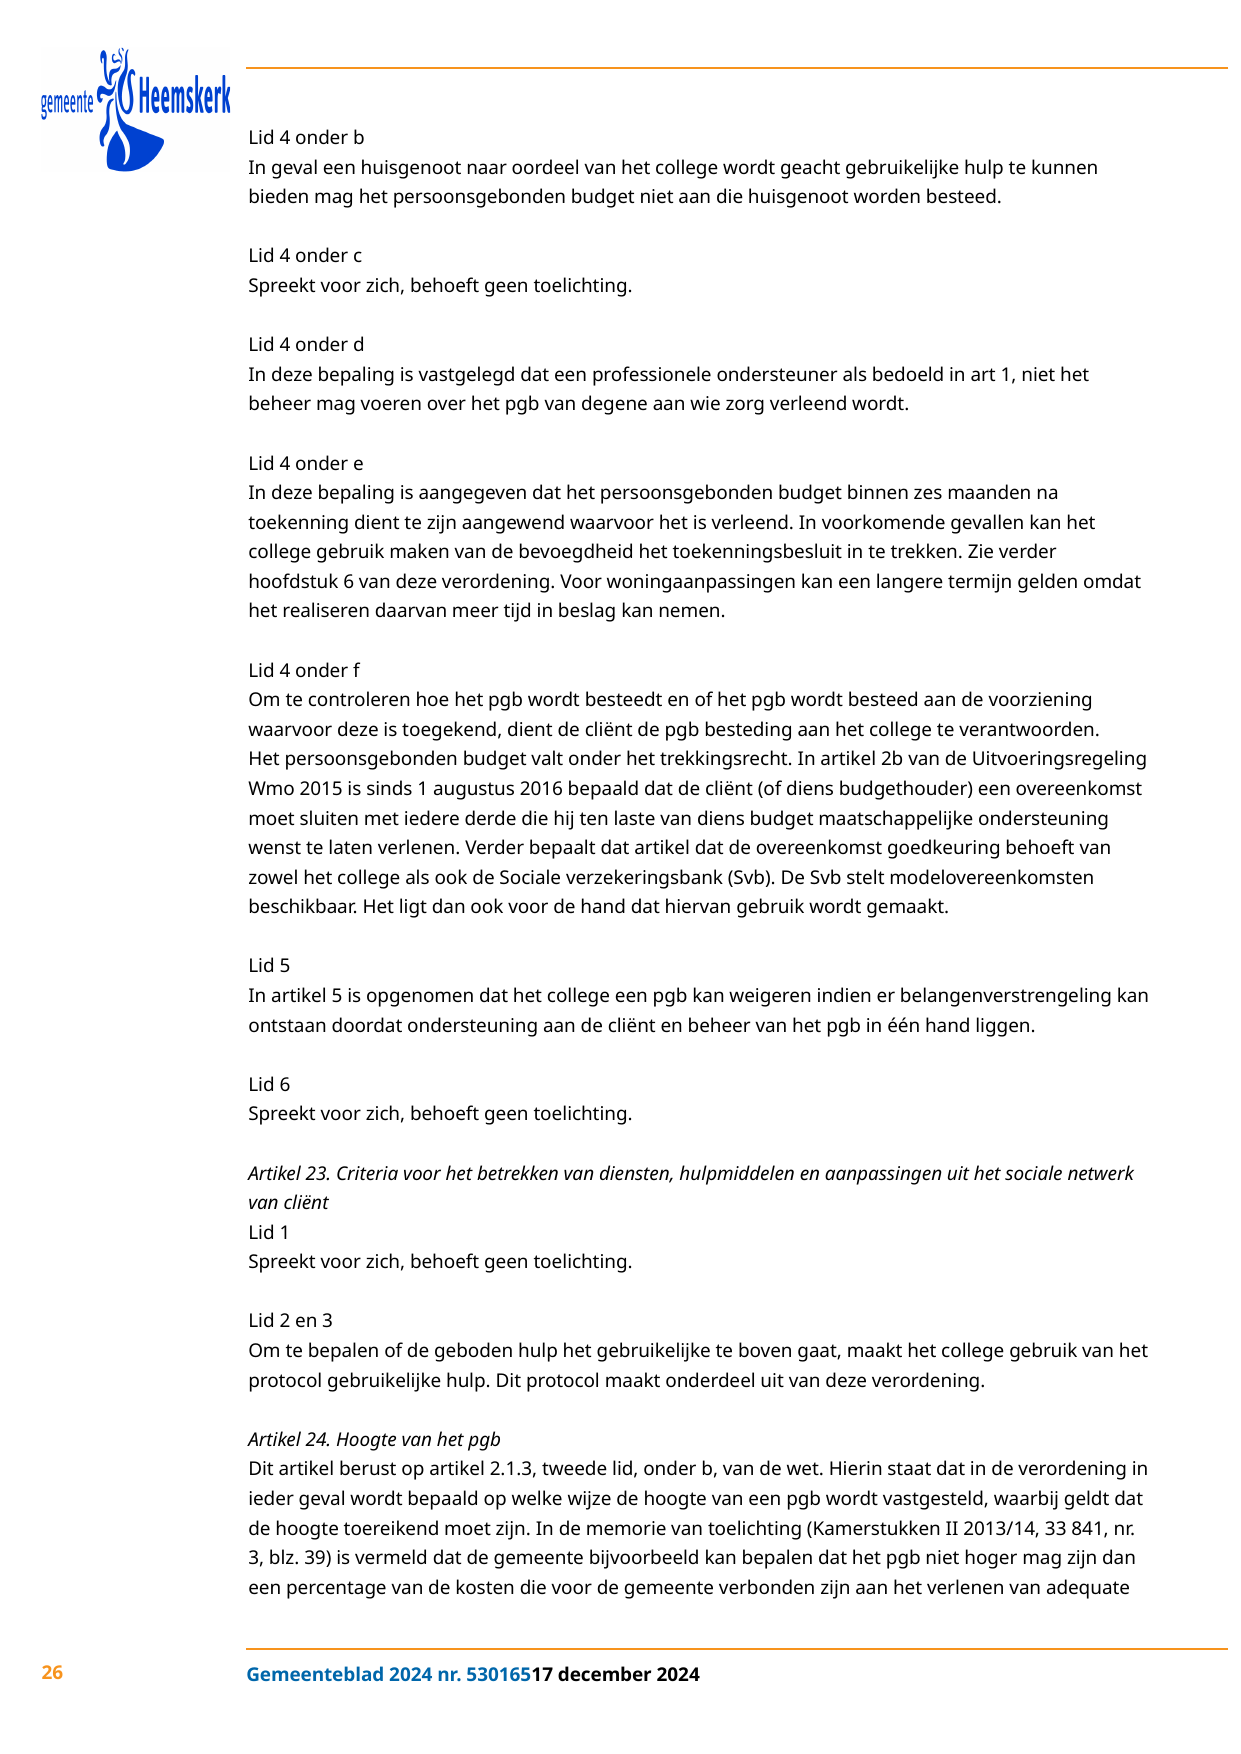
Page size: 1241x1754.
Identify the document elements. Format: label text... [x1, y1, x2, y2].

text Het persoonsgebonden budget valt onder het trekkingsrecht. In artikel 2b van de Uitvoeringsregeling Wmo 2015 is sinds 1 augustus 2016 bepaald dat de cliënt (of diens budgethouder) een overeenkomst moet sluiten met iedere derde die hij ten laste van diens budget maatschappelijke ondersteuning wenst te laten verlenen. Verder bepaalt dat artikel dat de overeenkomst goedkeuring behoeft van zowel het college als ook de Sociale verzekeringsbank (Svb). De Svb stelt modelovereenkomsten beschikbaar. Het ligt dan ook voor de hand dat hiervan gebruik wordt gemaakt. [248, 746, 1152, 919]
text In artikel 5 is opgenomen dat het college een pgb kan weigeren indien er belangenverstrengeling kan ontstaan doordat ondersteuning aan de cliënt en beheer van het pgb in één hand liggen. [248, 982, 1152, 1038]
text Om te controleren hoe het pgb wordt besteedt en of het pgb wordt besteed aan de voorziening waarvoor deze is toegekend, dient de cliënt de pgb besteding aan het college te verantwoorden. [248, 686, 1152, 742]
text Lid 4 onder f [248, 657, 1152, 683]
text Dit artikel berust op artikel 2.1.3, tweede lid, onder b, van de wet. Hierin staat dat in de verordening in ieder geval wordt bepaald op welke wijze de hoogte van een pgb wordt vastgesteld, waarbij geldt dat de hoogte toereikend moet zijn. In de memorie van toelichting (Kamerstukken II 2013/14, 33 841, nr. 3, blz. 39) is vermeld dat de gemeente bijvoorbeeld kan bepalen dat het pgb niet hoger mag zijn dan een percentage van de kosten die voor de gemeente verbonden zijn aan het verlenen van adequate [248, 1456, 1152, 1600]
text Lid 4 onder b [248, 124, 1152, 150]
text Spreekt voor zich, behoeft geen toelichting. [248, 1248, 1152, 1274]
text Om te bepalen of de geboden hulp het gebruikelijke te boven gaat, maakt het college gebruik van het protocol gebruikelijke hulp. Dit protocol maakt onderdeel uit van deze verordening. [248, 1337, 1152, 1393]
text Lid 5 [248, 953, 1152, 978]
text Lid 4 onder c [248, 243, 1152, 268]
text Lid 6 [248, 1071, 1152, 1097]
text Lid 2 en 3 [248, 1308, 1152, 1333]
text In geval een huisgenoot naar oordeel van het college wordt geacht gebruikelijke hulp te kunnen bieden mag het persoonsgebonden budget niet aan die huisgenoot worden besteed. [248, 154, 1152, 209]
text Lid 4 onder d [248, 331, 1152, 357]
text In deze bepaling is aangegeven dat het persoonsgebonden budget binnen zes maanden na toekenning dient te zijn aangewend waarvoor het is verleend. In voorkomende gevallen kan het college gebruik maken van de bevoegdheid het toekenningsbesluit in te trekken. Zie verder hoofdstuk 6 van deze verordening. Voor woningaanpassingen kan een langere termijn gelden omdat het realiseren daarvan meer tijd in beslag kan nemen. [248, 479, 1152, 623]
text Lid 4 onder e [248, 450, 1152, 476]
text Artikel 24. Hoogte van het pgb [248, 1426, 1152, 1452]
text Artikel 23. Criteria voor het betrekken van diensten, hulpmiddelen en aanpassingen uit het sociale netwerk van cliënt [248, 1160, 1152, 1215]
text In deze bepaling is vastgelegd dat een professionele ondersteuner als bedoeld in art 1, niet het beheer mag voeren over het pgb van degene aan wie zorg verleend wordt. [248, 361, 1152, 416]
text Lid 1 [248, 1219, 1152, 1245]
text Spreekt voor zich, behoeft geen toelichting. [248, 272, 1152, 298]
picture [41, 47, 231, 172]
text Spreekt voor zich, behoeft geen toelichting. [248, 1101, 1152, 1126]
